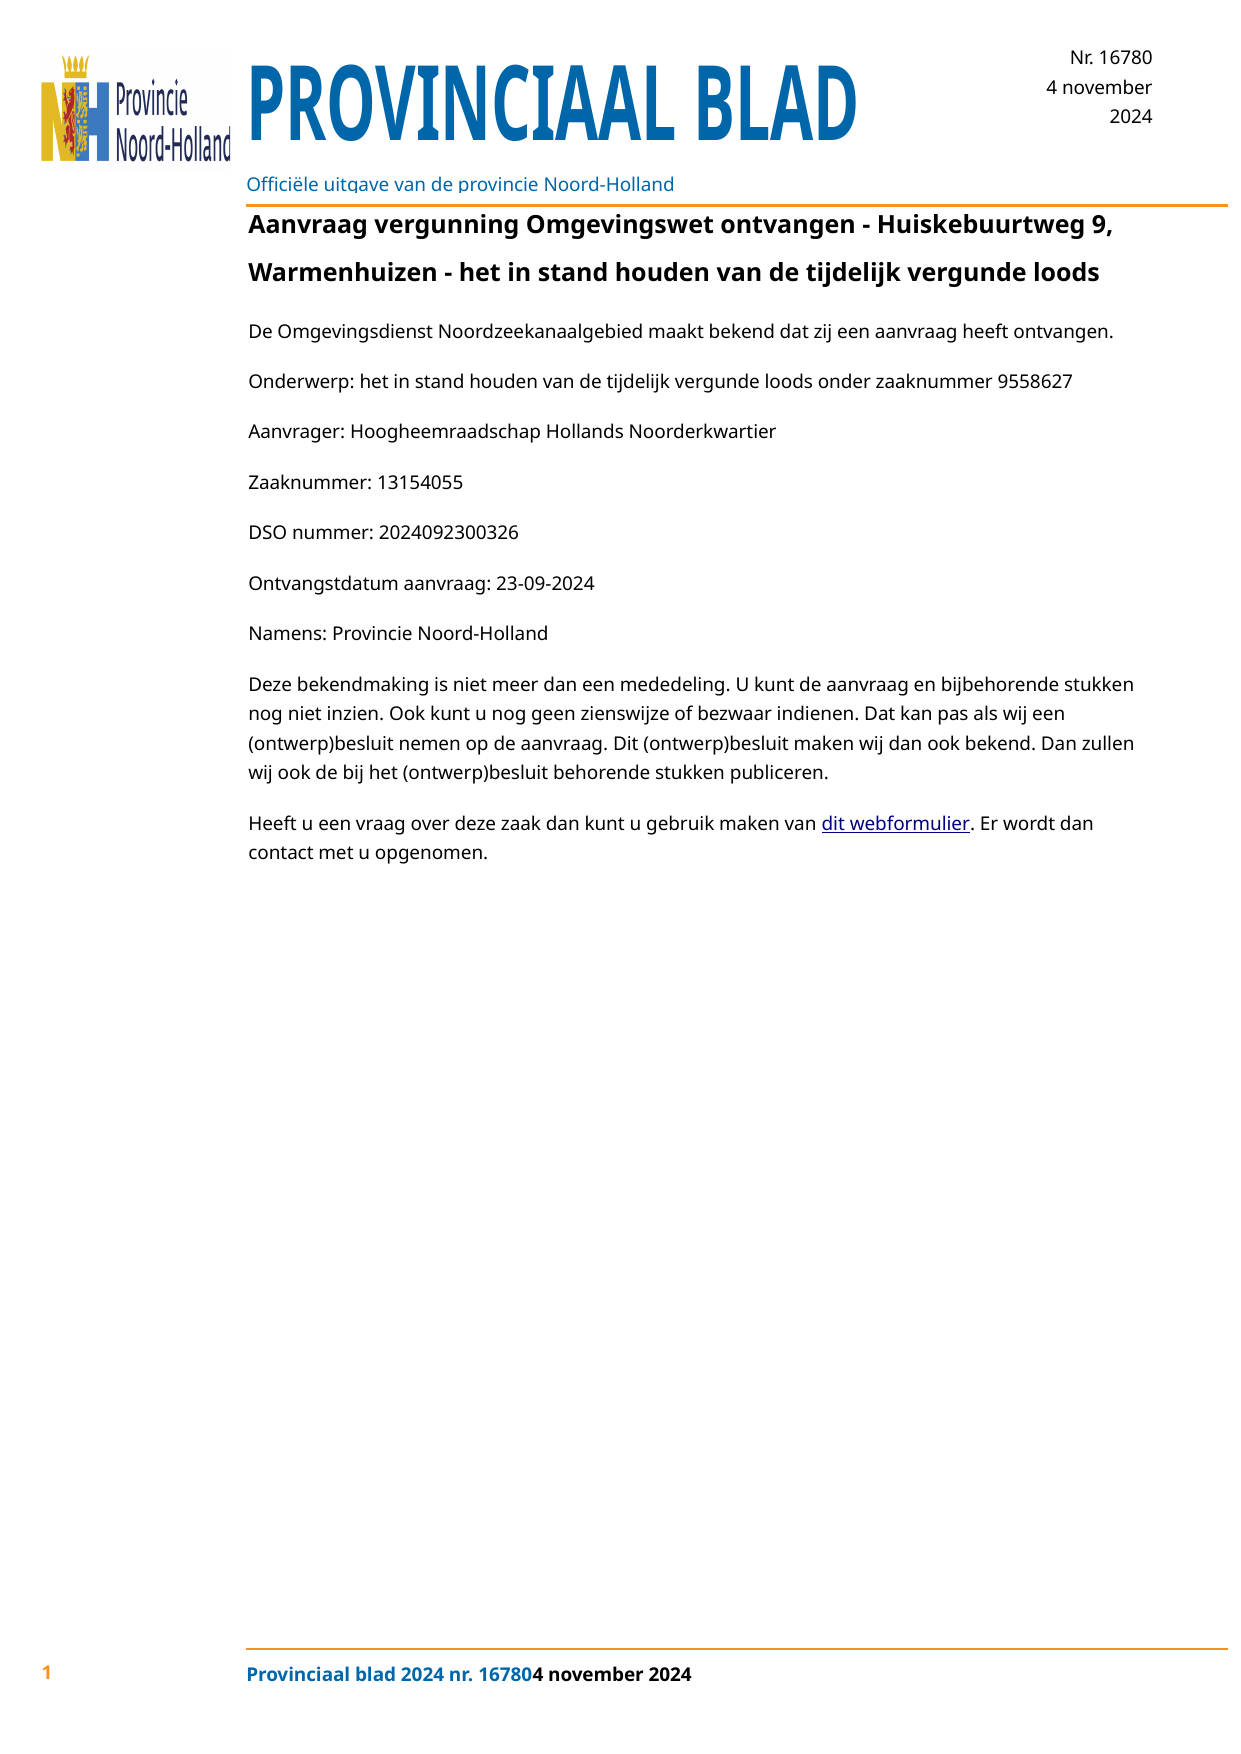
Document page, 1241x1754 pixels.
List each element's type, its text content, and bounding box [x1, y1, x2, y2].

text Zaaknummer: 13154055 [248, 469, 1152, 495]
text Aanvraag vergunning Omgevingswet ontvangen - Huiskebuurtweg 9, Warmenhuizen - het in stand houden van de tijdelijk vergunde loods [248, 207, 1152, 288]
text Aanvrager: Hoogheemraadschap Hollands Noorderkwartier [248, 419, 1152, 444]
text Deze bekendmaking is niet meer dan een mededeling. U kunt de aanvraag en bijbehorende stukken nog niet inzien. Ook kunt u nog geen zienswijze of bezwaar indienen. Dat kan pas als wij een (ontwerp)besluit nemen op de aanvraag. Dit (ontwerp)besluit maken wij dan ook bekend. Dan zullen wij ook de bij het (ontwerp)besluit behorende stukken publiceren. [248, 671, 1152, 785]
text Onderwerp: het in stand houden van de tijdelijk vergunde loods onder zaaknummer 9558627 [248, 368, 1152, 394]
text Ontvangstdatum aanvraag: 23-09-2024 [248, 570, 1152, 596]
text Heeft u een vraag over deze zaak dan kunt u gebruik maken van dit webformulier. Er wordt dan contact met u opgenomen. [248, 810, 1152, 865]
text De Omgevingsdienst Noordzeekanaalgebied maakt bekend dat zij een aanvraag heeft ontvangen. [248, 318, 1152, 344]
text DSO nummer: 2024092300326 [248, 519, 1152, 545]
picture [41, 47, 231, 172]
text Namens: Provincie Noord-Holland [248, 620, 1152, 646]
